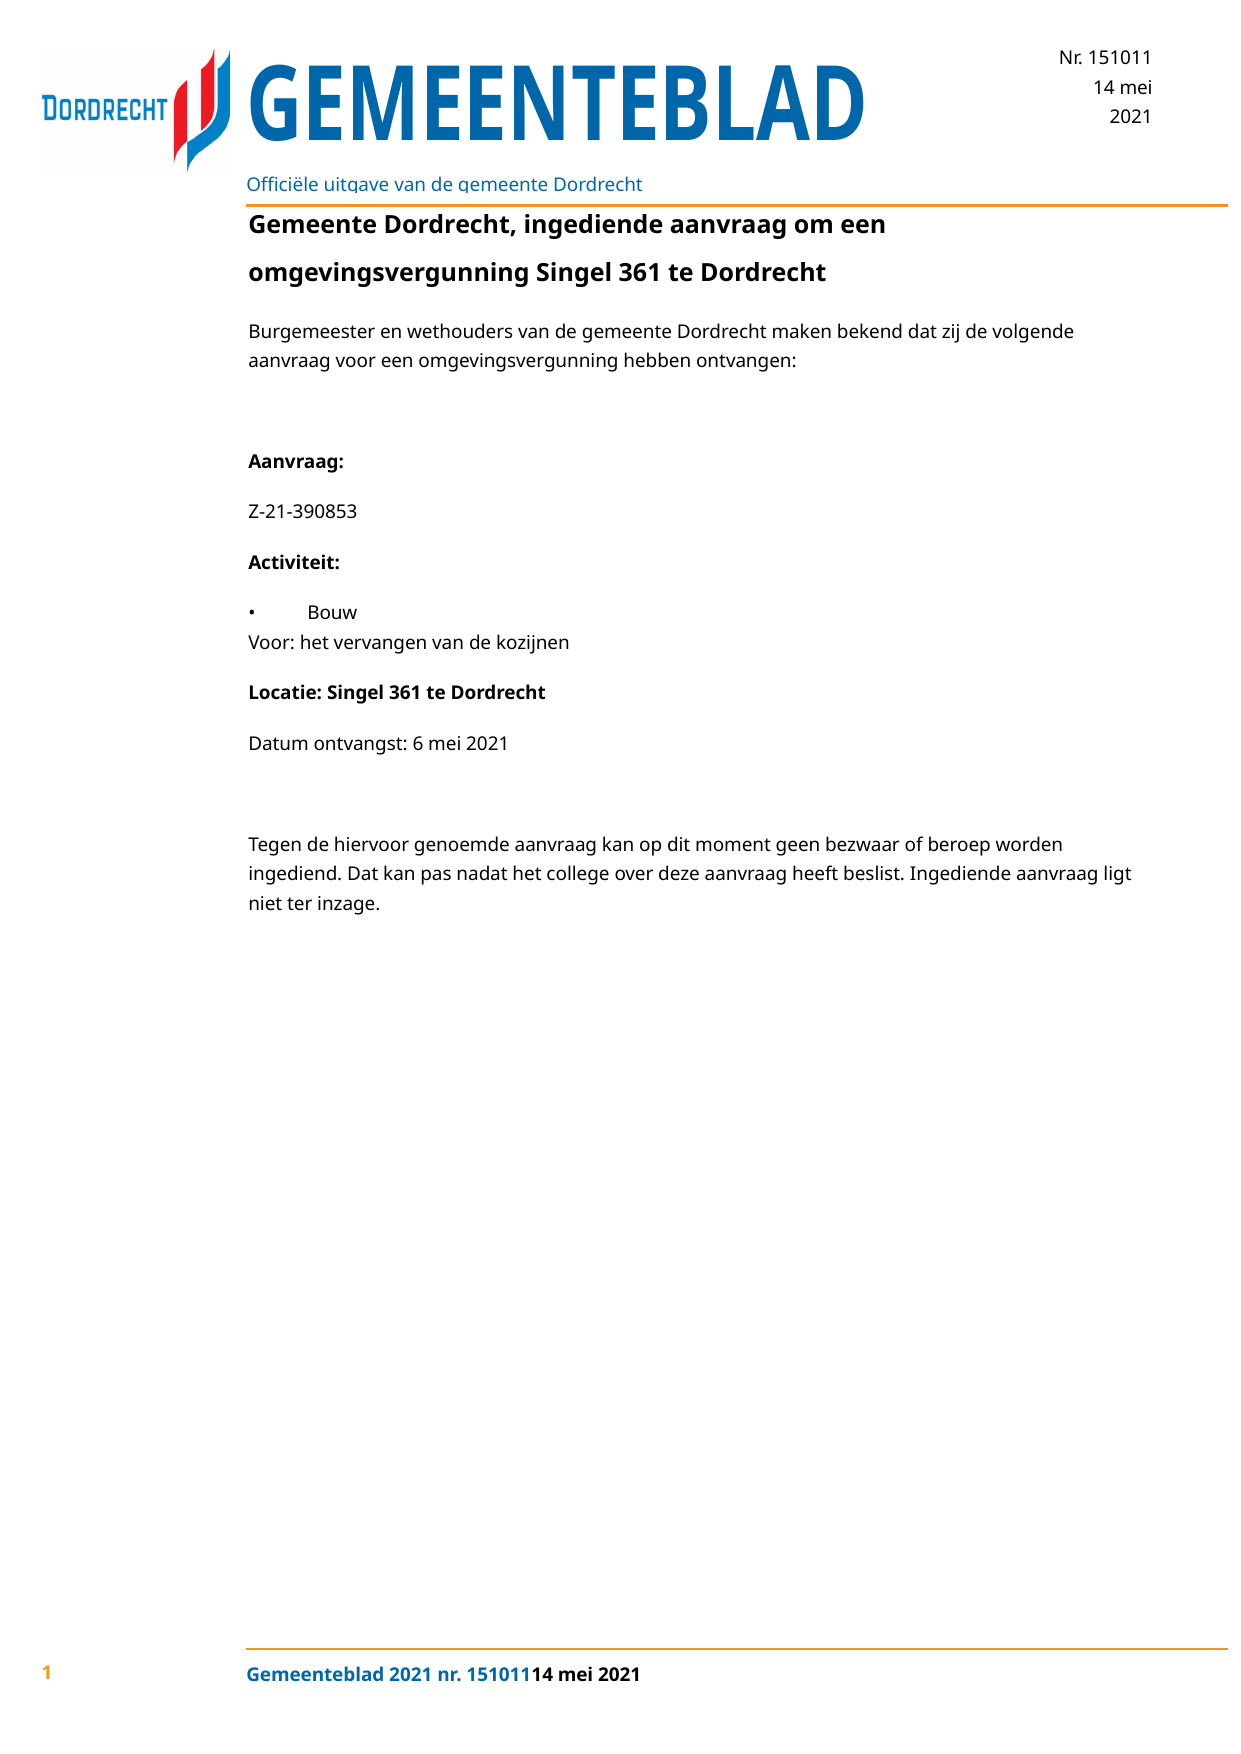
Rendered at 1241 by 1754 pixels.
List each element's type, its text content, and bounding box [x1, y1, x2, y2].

text Datum ontvangst: 6 mei 2021 [248, 730, 1152, 756]
text Activiteit: [248, 549, 1152, 575]
text Gemeente Dordrecht, ingediende aanvraag om een omgevingsvergunning Singel 361 te Dordrecht [248, 207, 1152, 288]
list Bouw [248, 599, 1152, 625]
text Burgemeester en wethouders van de gemeente Dordrecht maken bekend dat zij de volgende aanvraag voor een omgevingsvergunning hebben ontvangen: [248, 318, 1152, 373]
text Z-21-390853 [248, 499, 1152, 524]
text Voor: het vervangen van de kozijnen [248, 629, 1152, 655]
text Tegen de hiervoor genoemde aanvraag kan op dit moment geen bezwaar of beroep worden ingediend. Dat kan pas nadat het college over deze aanvraag heeft beslist. Ingediende aanvraag ligt niet ter inzage. [248, 831, 1152, 916]
picture [41, 47, 231, 172]
text Aanvraag: [248, 448, 1152, 474]
text Locatie: Singel 361 te Dordrecht [248, 679, 1152, 705]
